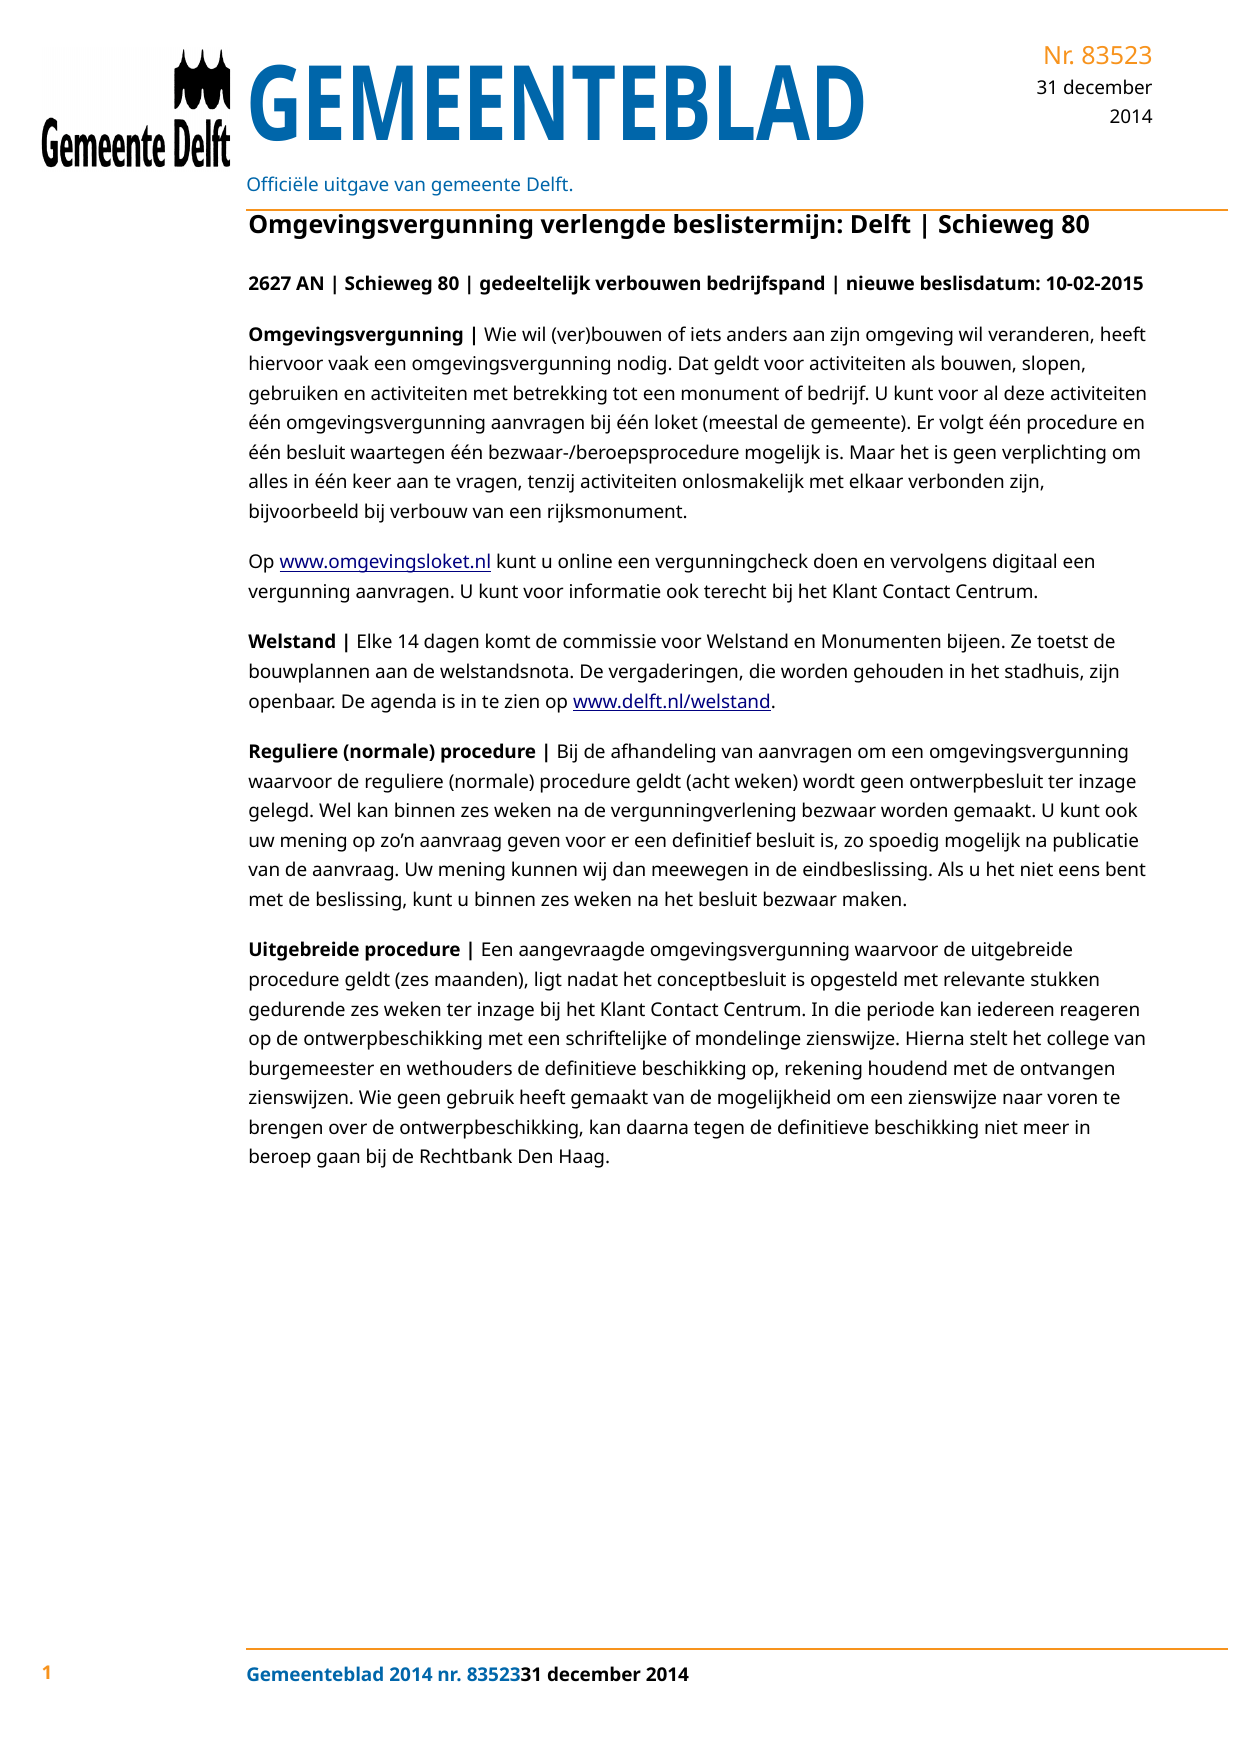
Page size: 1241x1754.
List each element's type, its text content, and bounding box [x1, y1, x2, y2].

text Omgevingsvergunning verlengde beslistermijn: Delft | Schieweg 80 [248, 211, 1152, 241]
text Omgevingsvergunning | Wie wil (ver)bouwen of iets anders aan zijn omgeving wil veranderen, heeft hiervoor vaak een omgevingsvergunning nodig. Dat geldt voor activiteiten als bouwen, slopen, gebruiken en activiteiten met betrekking tot een monument of bedrijf. U kunt voor al deze activiteiten één omgevingsvergunning aanvragen bij één loket (meestal de gemeente). Er volgt één procedure en één besluit waartegen één bezwaar-/beroepsprocedure mogelijk is. Maar het is geen verplichting om alles in één keer aan te vragen, tenzij activiteiten onlosmakelijk met elkaar verbonden zijn, bijvoorbeeld bij verbouw van een rijksmonument. [248, 321, 1152, 524]
text Uitgebreide procedure | Een aangevraagde omgevingsvergunning waarvoor de uitgebreide procedure geldt (zes maanden), ligt nadat het conceptbesluit is opgesteld met relevante stukken gedurende zes weken ter inzage bij het Klant Contact Centrum. In die periode kan iedereen reageren op de ontwerpbeschikking met een schriftelijke of mondelinge zienswijze. Hierna stelt het college van burgemeester en wethouders de definitieve beschikking op, rekening houdend met de ontvangen zienswijzen. Wie geen gebruik heeft gemaakt van de mogelijkheid om een zienswijze naar voren te brengen over de ontwerpbeschikking, kan daarna tegen de definitieve beschikking niet meer in beroep gaan bij de Rechtbank Den Haag. [248, 937, 1152, 1169]
text Reguliere (normale) procedure | Bij de afhandeling van aanvragen om een omgevingsvergunning waarvoor de reguliere (normale) procedure geldt (acht weken) wordt geen ontwerpbesluit ter inzage gelegd. Wel kan binnen zes weken na de vergunningverlening bezwaar worden gemaakt. U kunt ook uw mening op zo’n aanvraag geven voor er een definitief besluit is, zo spoedig mogelijk na publicatie van de aanvraag. Uw mening kunnen wij dan meewegen in de eindbeslissing. Als u het niet eens bent met de beslissing, kunt u binnen zes weken na het besluit bezwaar maken. [248, 738, 1152, 912]
text 2627 AN | Schieweg 80 | gedeeltelijk verbouwen bedrijfspand | nieuwe beslisdatum: 10-02-2015 [248, 270, 1152, 296]
text Welstand | Elke 14 dagen komt de commissie voor Welstand en Monumenten bijeen. Ze toetst de bouwplannen aan de welstandsnota. De vergaderingen, die worden gehouden in het stadhuis, zijn openbaar. De agenda is in te zien op www.delft.nl/welstand. [248, 629, 1152, 713]
picture [41, 47, 231, 172]
text Op www.omgevingsloket.nl kunt u online een vergunningcheck doen en vervolgens digitaal een vergunning aanvragen. U kunt voor informatie ook terecht bij het Klant Contact Centrum. [248, 549, 1152, 604]
